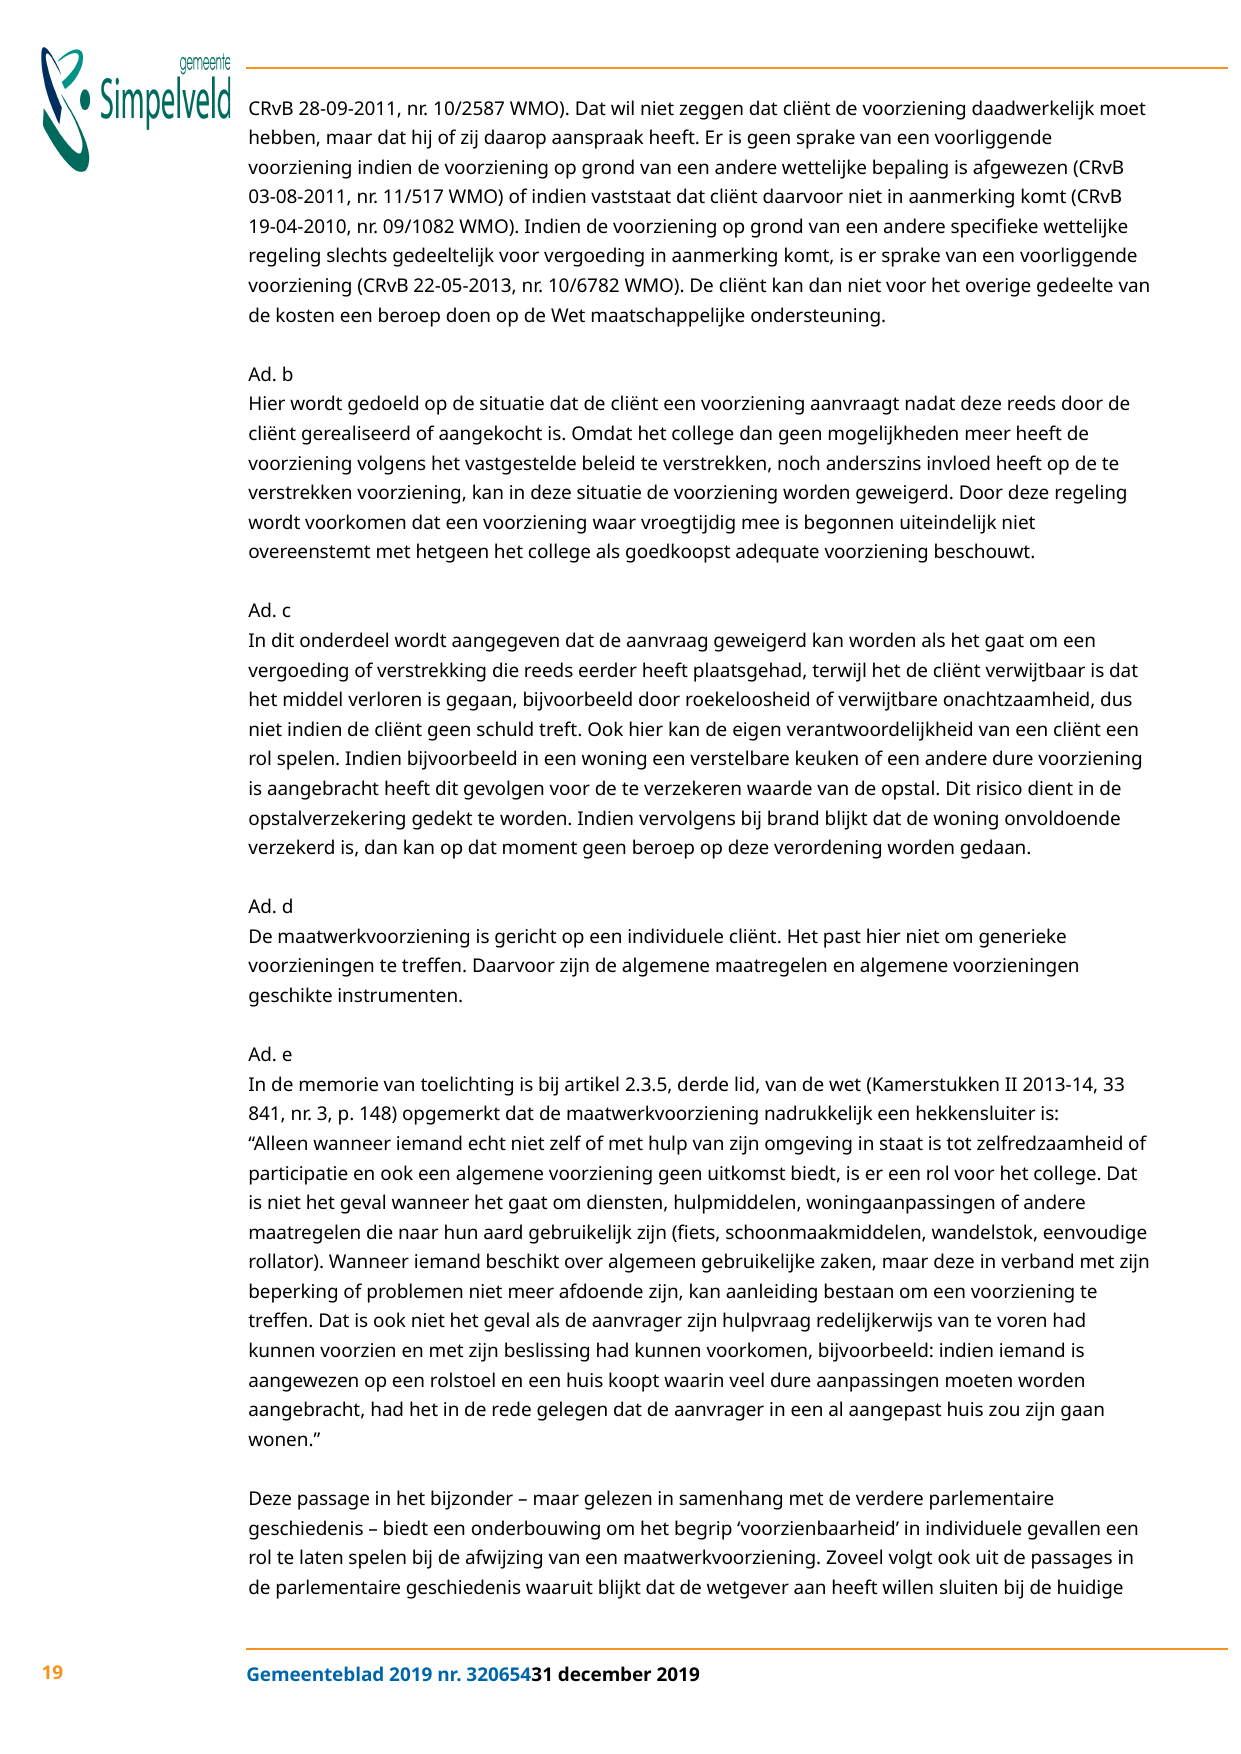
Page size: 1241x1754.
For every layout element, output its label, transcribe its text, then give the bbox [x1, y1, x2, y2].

text “Alleen wanneer iemand echt niet zelf of met hulp van zijn omgeving in staat is tot zelfredzaamheid of participatie en ook een algemene voorziening geen uitkomst biedt, is er een rol voor het college. Dat is niet het geval wanneer het gaat om diensten, hulpmiddelen, woningaanpassingen of andere maatregelen die naar hun aard gebruikelijk zijn (fiets, schoonmaakmiddelen, wandelstok, eenvoudige rollator). Wanneer iemand beschikt over algemeen gebruikelijke zaken, maar deze in verband met zijn beperking of problemen niet meer afdoende zijn, kan aanleiding bestaan om een voorziening te treffen. Dat is ook niet het geval als de aanvrager zijn hulpvraag redelijkerwijs van te voren had kunnen voorzien en met zijn beslissing had kunnen voorkomen, bijvoorbeeld: indien iemand is aangewezen op een rolstoel en een huis koopt waarin veel dure aanpassingen moeten worden aangebracht, had het in de rede gelegen dat de aanvrager in een al aangepast huis zou zijn gaan wonen.” [248, 1130, 1152, 1452]
text De maatwerkvoorziening is gericht op een individuele cliënt. Het past hier niet om generieke voorzieningen te treffen. Daarvoor zijn de algemene maatregelen en algemene voorzieningen geschikte instrumenten. [248, 923, 1152, 1008]
picture [41, 47, 231, 172]
text In de memorie van toelichting is bij artikel 2.3.5, derde lid, van de wet (Kamerstukken II 2013-14, 33 841, nr. 3, p. 148) opgemerkt dat de maatwerkvoorziening nadrukkelijk een hekkensluiter is: [248, 1071, 1152, 1126]
text Ad. e [248, 1041, 1152, 1067]
text Hier wordt gedoeld op de situatie dat de cliënt een voorziening aanvraagt nadat deze reeds door de cliënt gerealiseerd of aangekocht is. Omdat het college dan geen mogelijkheden meer heeft de voorziening volgens het vastgestelde beleid te verstrekken, noch anderszins invloed heeft op de te verstrekken voorziening, kan in deze situatie de voorziening worden geweigerd. Door deze regeling wordt voorkomen dat een voorziening waar vroegtijdig mee is begonnen uiteindelijk niet overeenstemt met hetgeen het college als goedkoopst adequate voorziening beschouwt. [248, 391, 1152, 564]
text Ad. b [248, 361, 1152, 387]
text CRvB 28-09-2011, nr. 10/2587 WMO). Dat wil niet zeggen dat cliënt de voorziening daadwerkelijk moet hebben, maar dat hij of zij daarop aanspraak heeft. Er is geen sprake van een voorliggende voorziening indien de voorziening op grond van een andere wettelijke bepaling is afgewezen (CRvB 03-08-2011, nr. 11/517 WMO) of indien vaststaat dat cliënt daarvoor niet in aanmerking komt (CRvB 19-04-2010, nr. 09/1082 WMO). Indien de voorziening op grond van een andere specifieke wettelijke regeling slechts gedeeltelijk voor vergoeding in aanmerking komt, is er sprake van een voorliggende voorziening (CRvB 22-05-2013, nr. 10/6782 WMO). De cliënt kan dan niet voor het overige gedeelte van de kosten een beroep doen op de Wet maatschappelijke ondersteuning. [248, 95, 1152, 328]
text Ad. d [248, 893, 1152, 919]
text Ad. c [248, 598, 1152, 623]
text Deze passage in het bijzonder – maar gelezen in samenhang met de verdere parlementaire geschiedenis – biedt een onderbouwing om het begrip ‘voorzienbaarheid’ in individuele gevallen een rol te laten spelen bij de afwijzing van een maatwerkvoorziening. Zoveel volgt ook uit de passages in de parlementaire geschiedenis waaruit blijkt dat de wetgever aan heeft willen sluiten bij de huidige [248, 1485, 1152, 1600]
text In dit onderdeel wordt aangegeven dat de aanvraag geweigerd kan worden als het gaat om een vergoeding of verstrekking die reeds eerder heeft plaatsgehad, terwijl het de cliënt verwijtbaar is dat het middel verloren is gegaan, bijvoorbeeld door roekeloosheid of verwijtbare onachtzaamheid, dus niet indien de cliënt geen schuld treft. Ook hier kan de eigen verantwoordelijkheid van een cliënt een rol spelen. Indien bijvoorbeeld in een woning een verstelbare keuken of een andere dure voorziening is aangebracht heeft dit gevolgen voor de te verzekeren waarde van de opstal. Dit risico dient in de opstalverzekering gedekt te worden. Indien vervolgens bij brand blijkt dat de woning onvoldoende verzekerd is, dan kan op dat moment geen beroep op deze verordening worden gedaan. [248, 627, 1152, 860]
